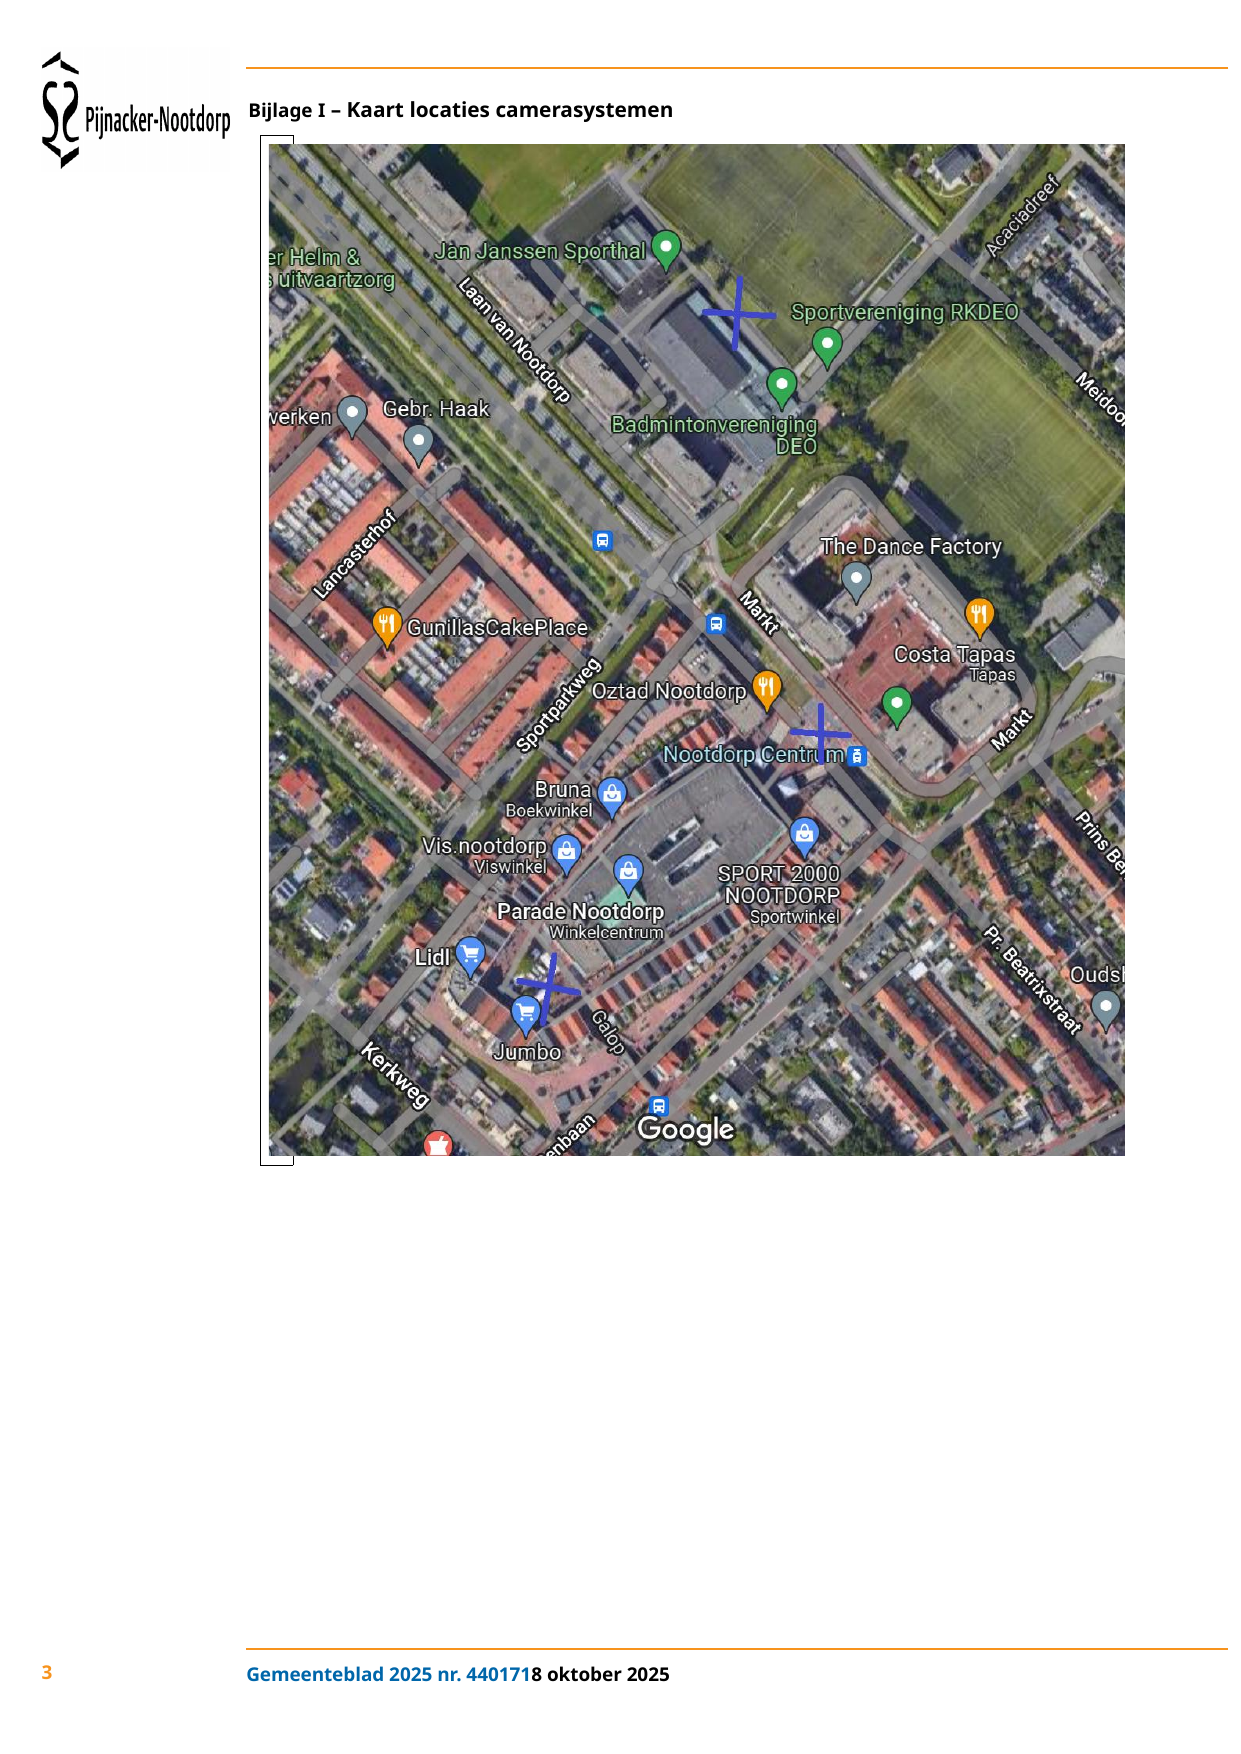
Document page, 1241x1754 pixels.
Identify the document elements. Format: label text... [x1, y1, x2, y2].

picture [268, 144, 1125, 1156]
picture [41, 47, 231, 172]
text Bijlage I – Kaart locaties camerasystemen [248, 95, 1152, 123]
